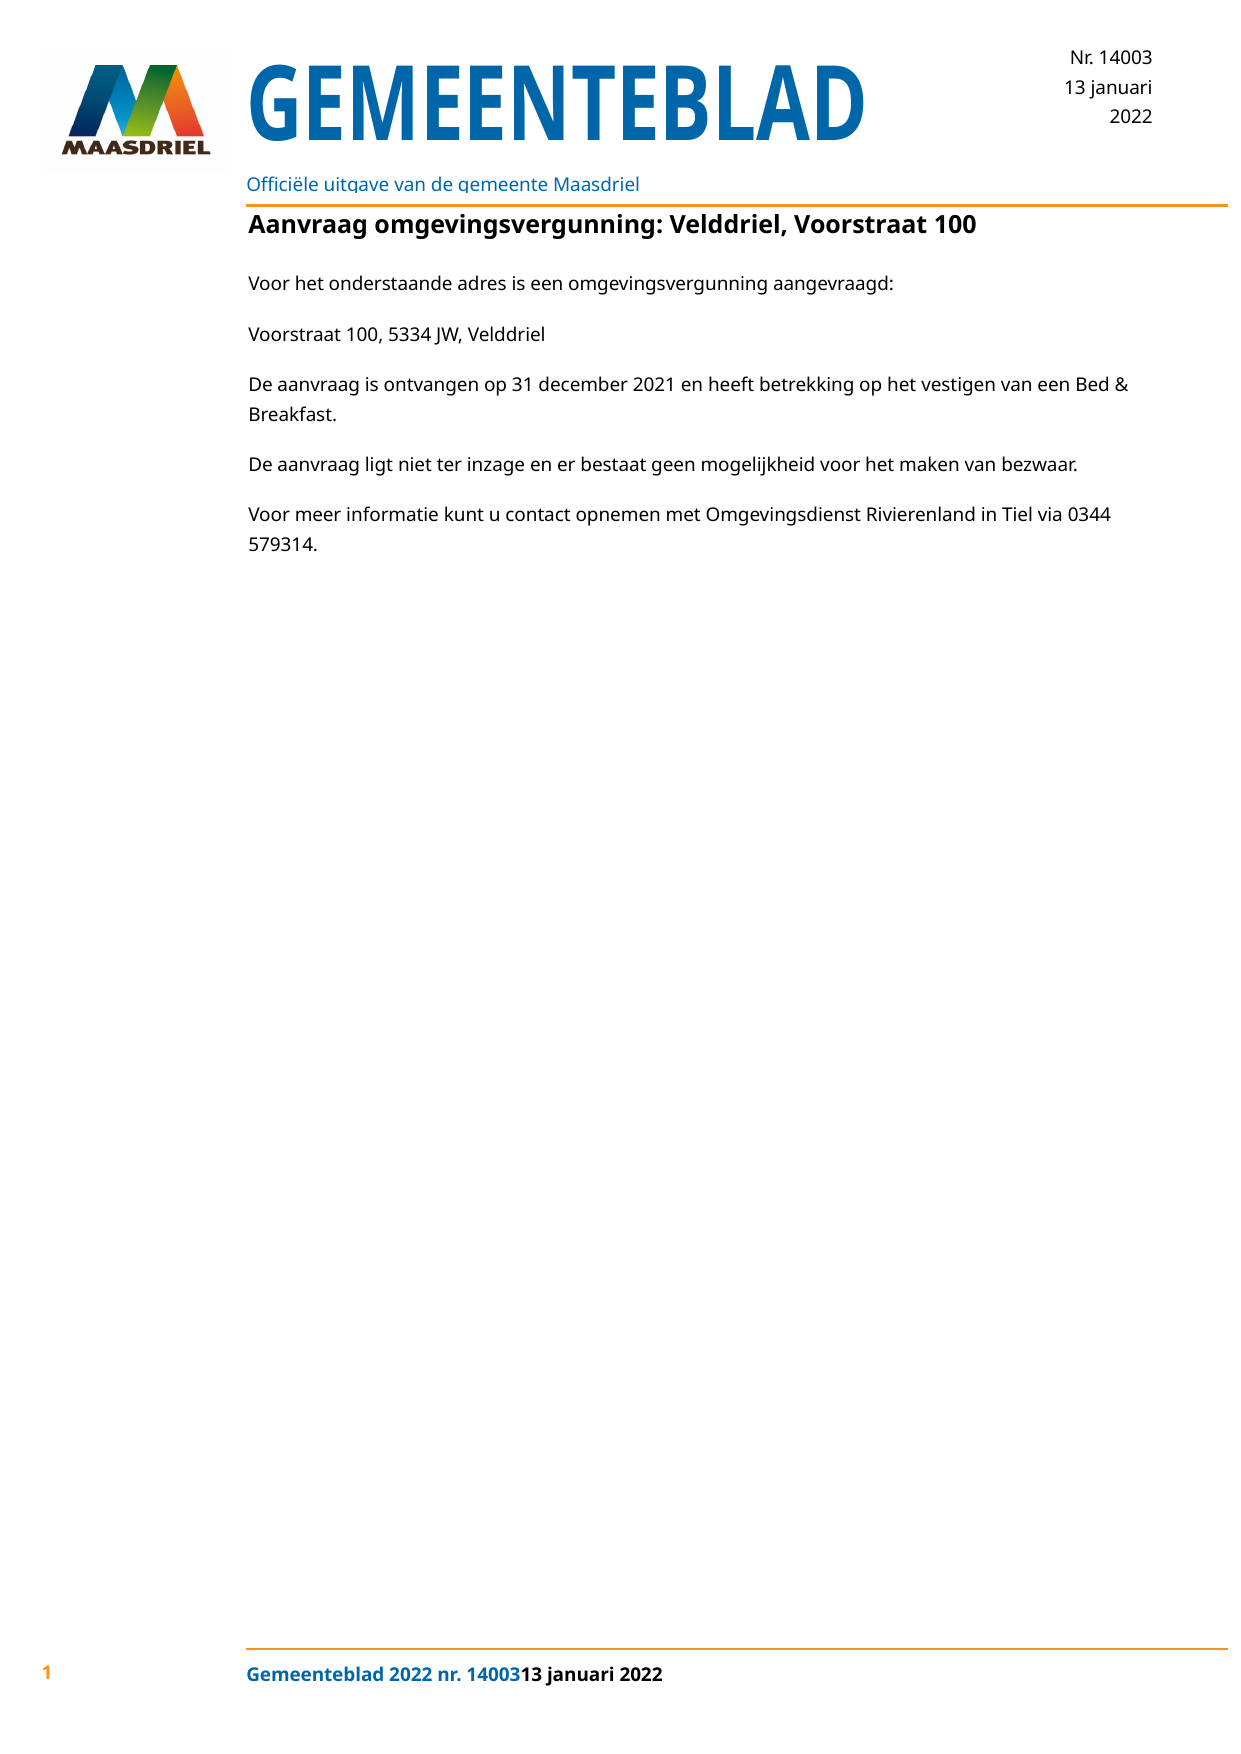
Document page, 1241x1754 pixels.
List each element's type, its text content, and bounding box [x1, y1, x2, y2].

text Voorstraat 100, 5334 JW, Velddriel [248, 321, 1152, 346]
text Voor meer informatie kunt u contact opnemen met Omgevingsdienst Rivierenland in Tiel via 0344 579314. [248, 502, 1152, 557]
text De aanvraag is ontvangen op 31 december 2021 en heeft betrekking op het vestigen van een Bed & Breakfast. [248, 371, 1152, 426]
text Aanvraag omgevingsvergunning: Velddriel, Voorstraat 100 [248, 207, 1152, 241]
text De aanvraag ligt niet ter inzage en er bestaat geen mogelijkheid voor het maken van bezwaar. [248, 451, 1152, 477]
text Voor het onderstaande adres is een omgevingsvergunning aangevraagd: [248, 270, 1152, 296]
picture [41, 47, 231, 172]
